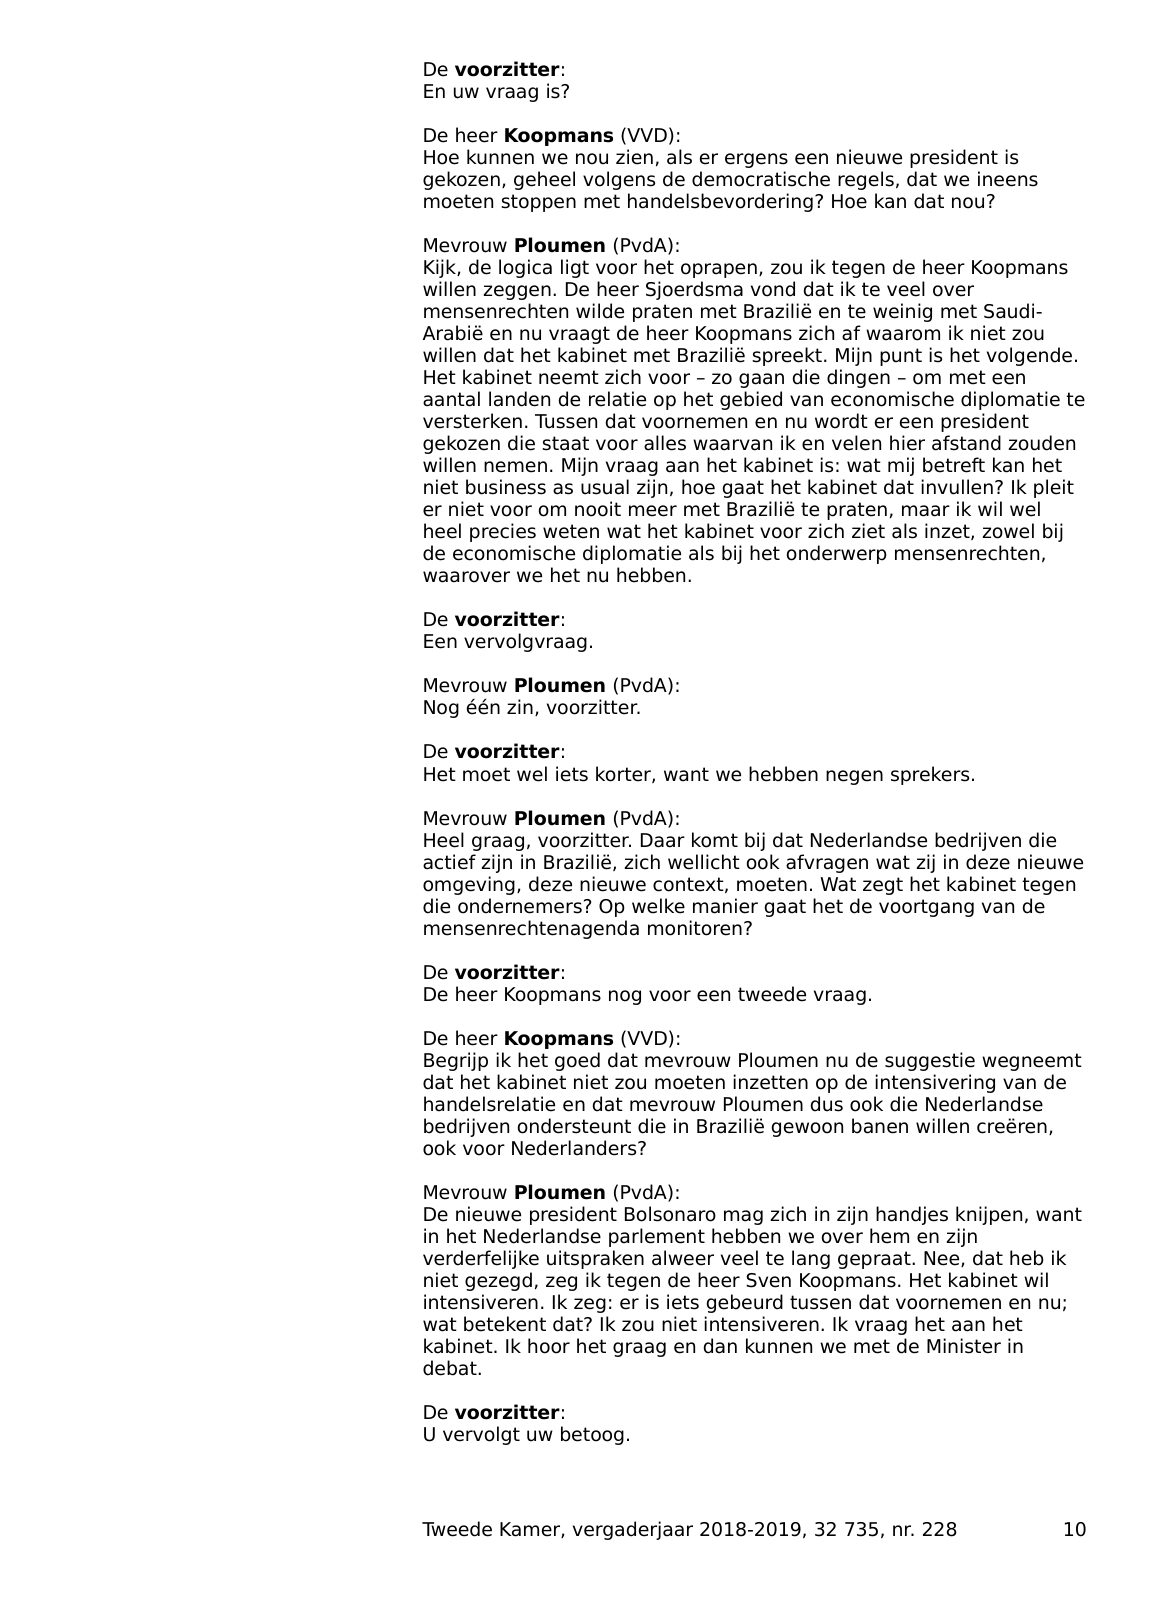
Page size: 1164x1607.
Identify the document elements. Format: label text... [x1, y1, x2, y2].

text De voorzitter: [422, 962, 1087, 984]
text De heer Koopmans nog voor een tweede vraag. [422, 984, 1087, 1006]
text Kijk, de logica ligt voor het oprapen, zou ik tegen de heer Koopmans willen zeggen. De heer Sjoerdsma vond dat ik te veel over mensenrechten wilde praten met Brazilië en te weinig met Saudi-Arabië en nu vraagt de heer Koopmans zich af waarom ik niet zou willen dat het kabinet met Brazilië spreekt. Mijn punt is het volgende. Het kabinet neemt zich voor – zo gaan die dingen – om met een aantal landen de relatie op het gebied van economische diplomatie te versterken. Tussen dat voornemen en nu wordt er een president gekozen die staat voor alles waarvan ik en velen hier afstand zouden willen nemen. Mijn vraag aan het kabinet is: wat mij betreft kan het niet business as usual zijn, hoe gaat het kabinet dat invullen? Ik pleit er niet voor om nooit meer met Brazilië te praten, maar ik wil wel heel precies weten wat het kabinet voor zich ziet als inzet, zowel bij de economische diplomatie als bij het onderwerp mensenrechten, waarover we het nu hebben. [422, 257, 1087, 587]
text Een vervolgvraag. [422, 631, 1087, 653]
text De nieuwe president Bolsonaro mag zich in zijn handjes knijpen, want in het Nederlandse parlement hebben we over hem en zijn verderfelijke uitspraken alweer veel te lang gepraat. Nee, dat heb ik niet gezegd, zeg ik tegen de heer Sven Koopmans. Het kabinet wil intensiveren. Ik zeg: er is iets gebeurd tussen dat voornemen en nu; wat betekent dat? Ik zou niet intensiveren. Ik vraag het aan het kabinet. Ik hoor het graag en dan kunnen we met de Minister in debat. [422, 1204, 1087, 1380]
text De voorzitter: [422, 741, 1087, 763]
text De voorzitter: [422, 609, 1087, 631]
text Hoe kunnen we nou zien, als er ergens een nieuwe president is gekozen, geheel volgens de democratische regels, dat we ineens moeten stoppen met handelsbevordering? Hoe kan dat nou? [422, 147, 1087, 213]
text Mevrouw Ploumen (PvdA): [422, 1182, 1087, 1204]
text De heer Koopmans (VVD): [422, 125, 1087, 147]
text Mevrouw Ploumen (PvdA): [422, 808, 1087, 829]
text Mevrouw Ploumen (PvdA): [422, 675, 1087, 697]
text De voorzitter: [422, 1402, 1087, 1424]
text Mevrouw Ploumen (PvdA): [422, 235, 1087, 257]
text Het moet wel iets korter, want we hebben negen sprekers. [422, 763, 1087, 785]
text De heer Koopmans (VVD): [422, 1028, 1087, 1050]
text Nog één zin, voorzitter. [422, 697, 1087, 719]
text Begrijp ik het goed dat mevrouw Ploumen nu de suggestie wegneemt dat het kabinet niet zou moeten inzetten op de intensivering van de handelsrelatie en dat mevrouw Ploumen dus ook die Nederlandse bedrijven ondersteunt die in Brazilië gewoon banen willen creëren, ook voor Nederlanders? [422, 1050, 1087, 1160]
text U vervolgt uw betoog. [422, 1424, 1087, 1446]
text En uw vraag is? [422, 81, 1087, 103]
text De voorzitter: [422, 59, 1087, 81]
text Heel graag, voorzitter. Daar komt bij dat Nederlandse bedrijven die actief zijn in Brazilië, zich wellicht ook afvragen wat zij in deze nieuwe omgeving, deze nieuwe context, moeten. Wat zegt het kabinet tegen die ondernemers? Op welke manier gaat het de voortgang van de mensenrechtenagenda monitoren? [422, 829, 1087, 939]
